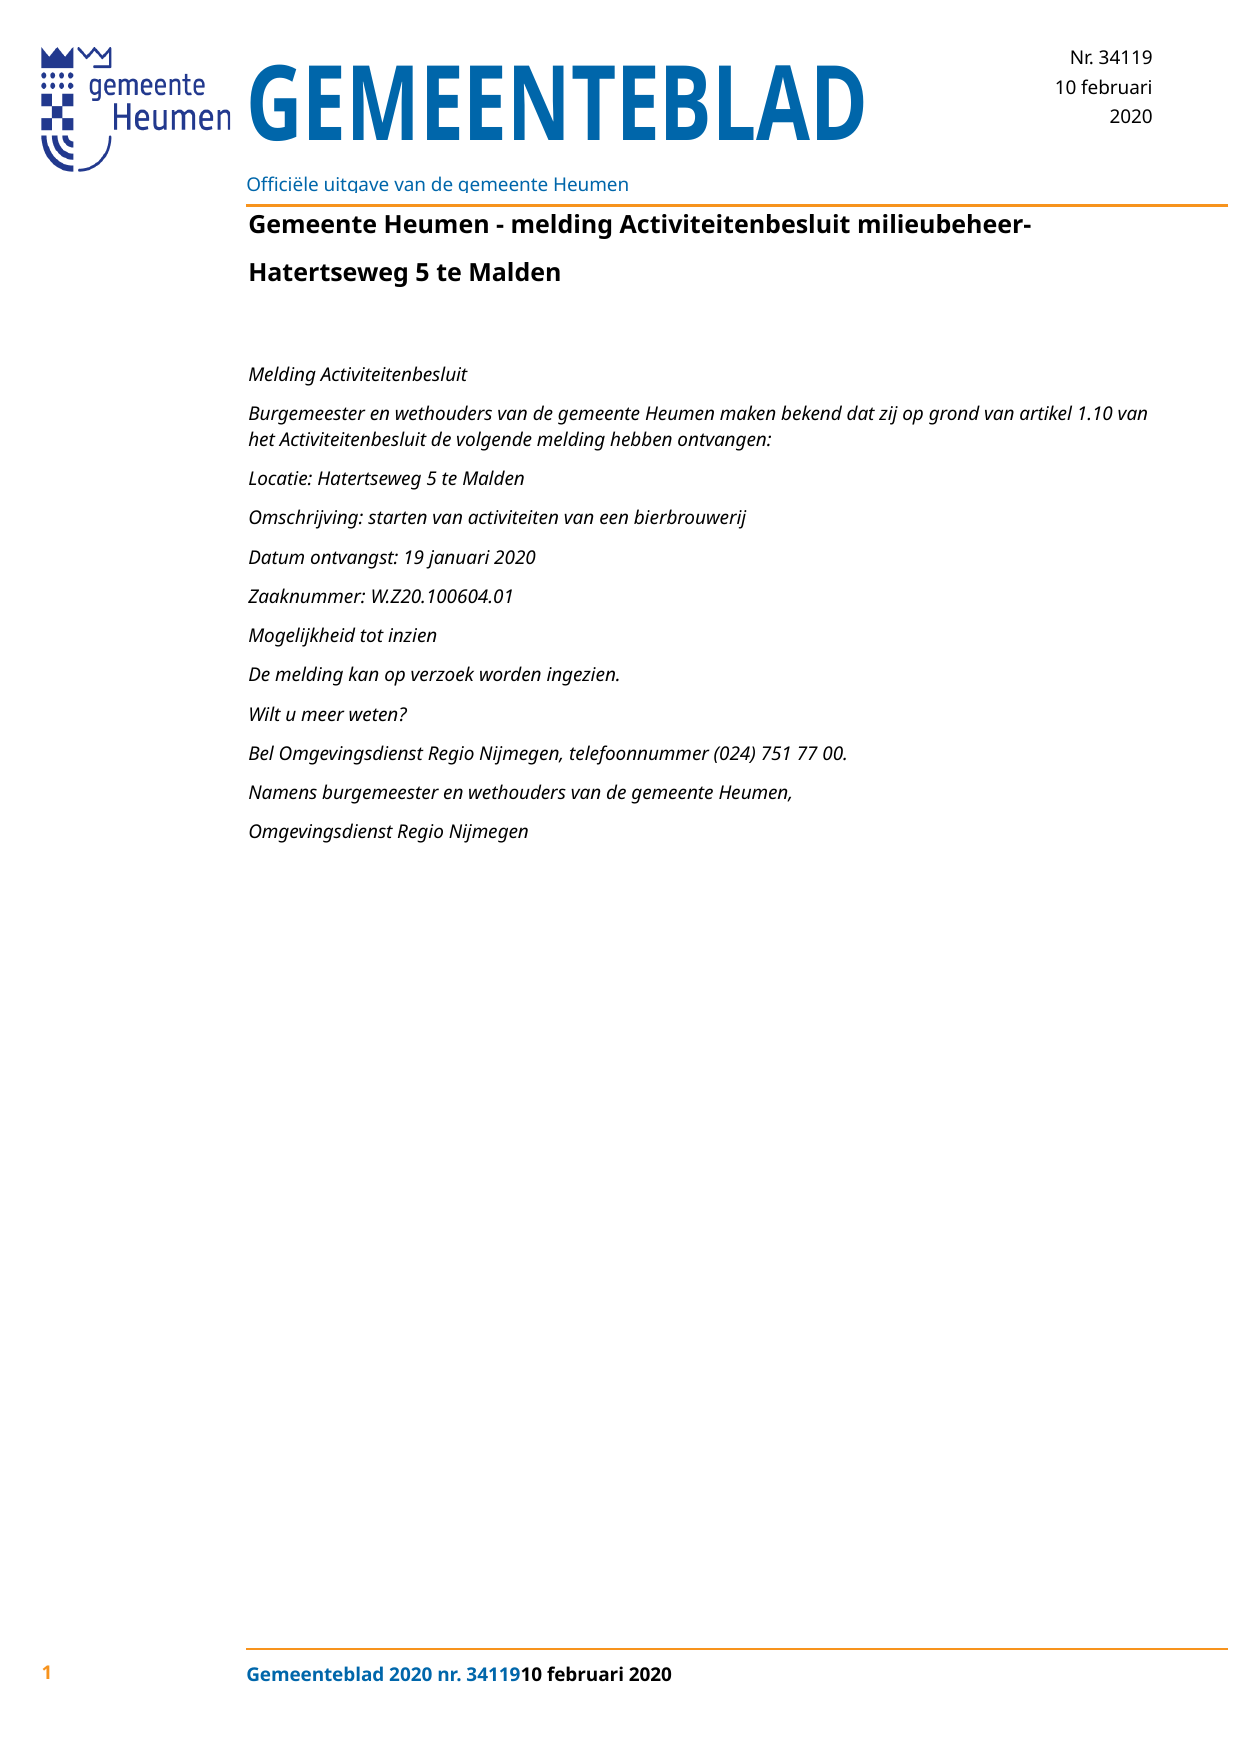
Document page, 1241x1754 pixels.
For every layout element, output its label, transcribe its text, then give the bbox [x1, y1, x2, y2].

text Bel Omgevingsdienst Regio Nijmegen, telefoonnummer (024) 751 77 00. [248, 740, 1152, 766]
text Mogelijkheid tot inzien [248, 622, 1152, 648]
text Namens burgemeester en wethouders van de gemeente Heumen, [248, 779, 1152, 805]
text Gemeente Heumen - melding Activiteitenbesluit milieubeheer- Hatertseweg 5 te Malden [248, 207, 1152, 288]
picture [41, 47, 231, 172]
text Zaaknummer: W.Z20.100604.01 [248, 583, 1152, 609]
text De melding kan op verzoek worden ingezien. [248, 662, 1152, 687]
text Wilt u meer weten? [248, 701, 1152, 727]
text Melding Activiteitenbesluit [248, 361, 1152, 387]
text Datum ontvangst: 19 januari 2020 [248, 544, 1152, 569]
text Omgevingsdienst Regio Nijmegen [248, 819, 1152, 844]
text Burgemeester en wethouders van de gemeente Heumen maken bekend dat zij op grond van artikel 1.10 van het Activiteitenbesluit de volgende melding hebben ontvangen: [248, 400, 1152, 452]
text Locatie: Hatertseweg 5 te Malden [248, 465, 1152, 491]
text Omschrijving: starten van activiteiten van een bierbrouwerij [248, 504, 1152, 530]
